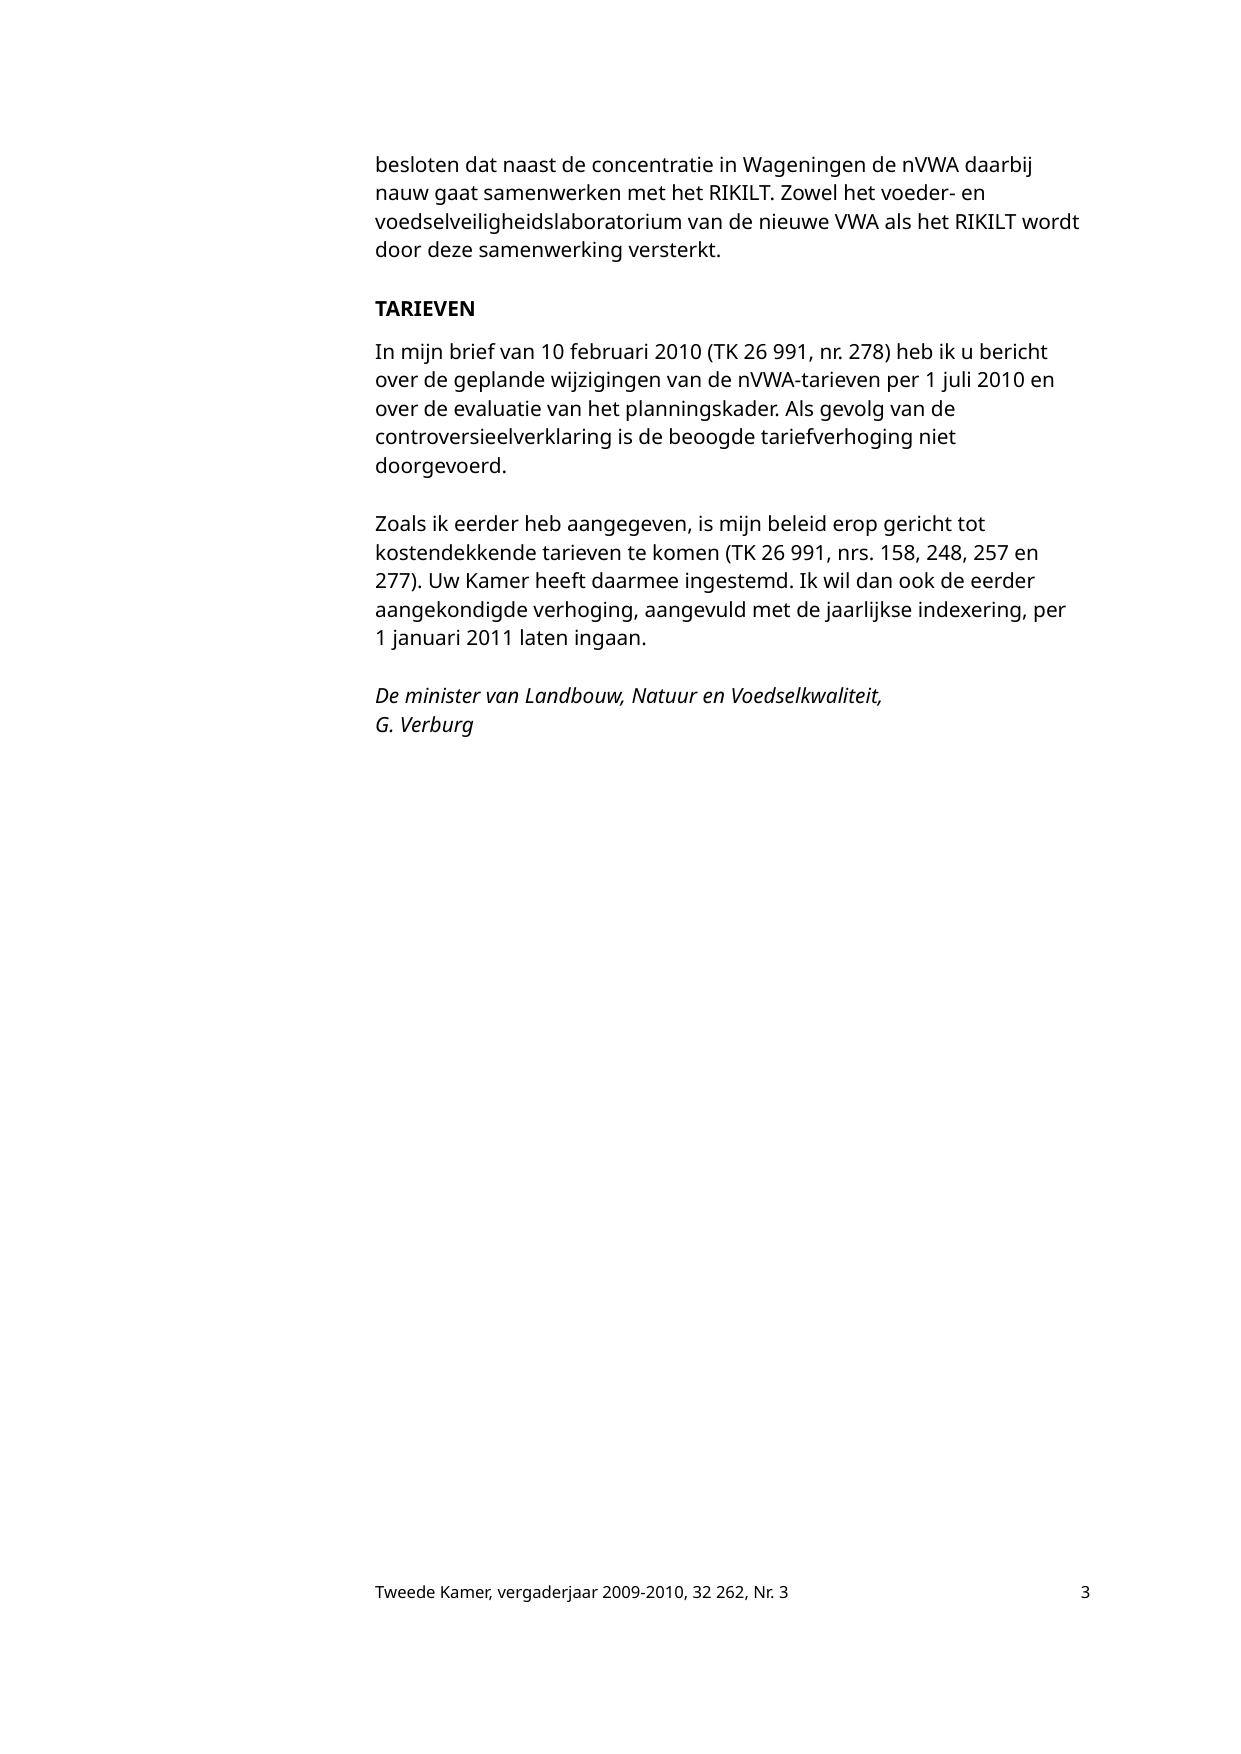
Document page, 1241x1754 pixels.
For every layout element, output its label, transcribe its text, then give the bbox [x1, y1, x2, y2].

text G. Verburg [375, 710, 1090, 738]
text Zoals ik eerder heb aangegeven, is mijn beleid erop gericht tot kostendekkende tarieven te komen (TK 26 991, nrs. 158, 248, 257 en 277). Uw Kamer heeft daarmee ingestemd. Ik wil dan ook de eerder aangekondigde verhoging, aangevuld met de jaarlijkse indexering, per 1 januari 2011 laten ingaan. [375, 509, 1090, 652]
text besloten dat naast de concentratie in Wageningen de nVWA daarbij nauw gaat samenwerken met het RIKILT. Zowel het voeder- en voedselveiligheidslaboratorium van de nieuwe VWA als het RIKILT wordt door deze samenwerking versterkt. [375, 150, 1090, 264]
text In mijn brief van 10 februari 2010 (TK 26 991, nr. 278) heb ik u bericht over de geplande wijzigingen van de nVWA-tarieven per 1 juli 2010 en over de evaluatie van het planningskader. Als gevolg van de controversieelverklaring is de beoogde tariefverhoging niet doorgevoerd. [375, 337, 1090, 479]
text TARIEVEN [375, 294, 1090, 322]
text De minister van Landbouw, Natuur en Voedselkwaliteit, [375, 682, 1090, 710]
